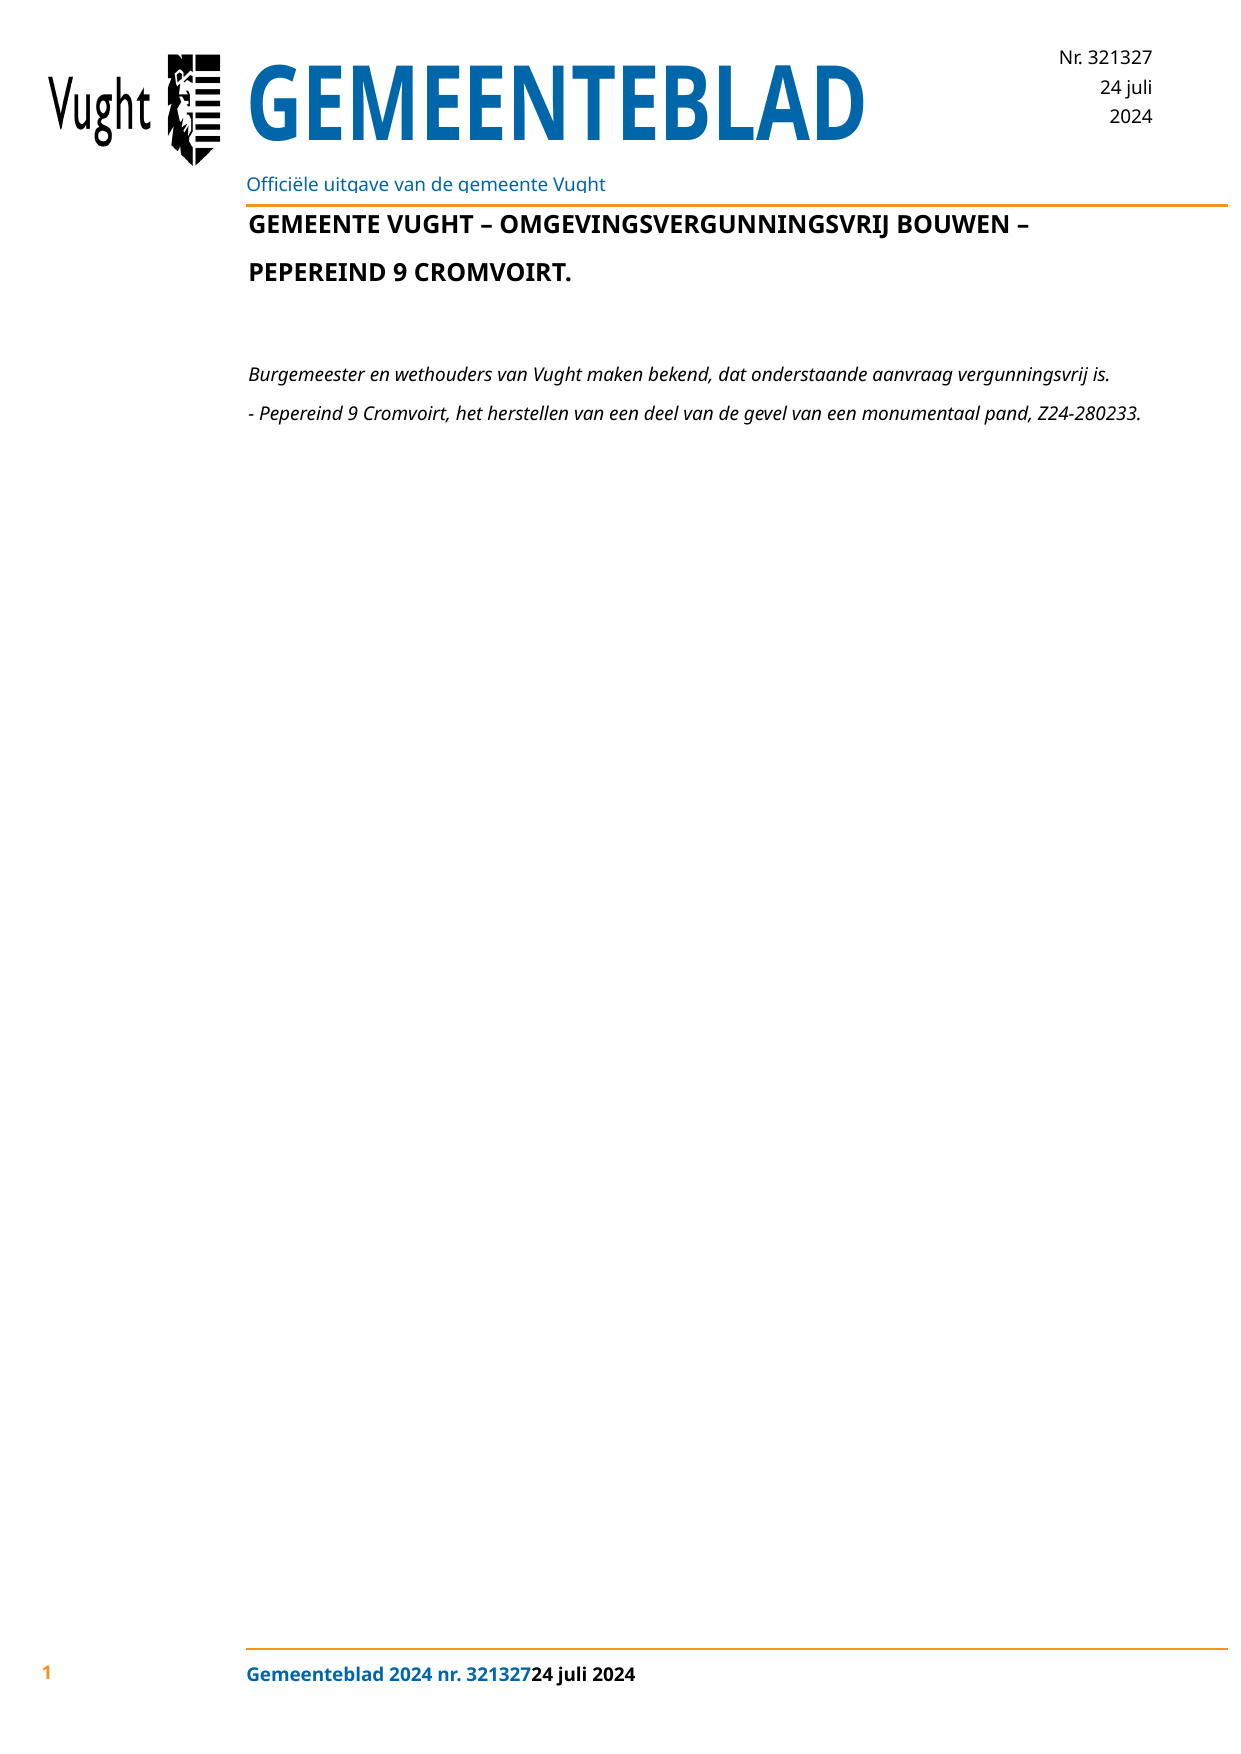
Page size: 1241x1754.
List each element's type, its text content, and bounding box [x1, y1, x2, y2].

text Burgemeester en wethouders van Vught maken bekend, dat onderstaande aanvraag vergunningsvrij is. [248, 361, 1152, 387]
picture [41, 47, 231, 172]
text - Pepereind 9 Cromvoirt, het herstellen van een deel van de gevel van een monumentaal pand, Z24-280233. [248, 400, 1152, 426]
text GEMEENTE VUGHT – OMGEVINGSVERGUNNINGSVRIJ BOUWEN – PEPEREIND 9 CROMVOIRT. [248, 207, 1152, 288]
